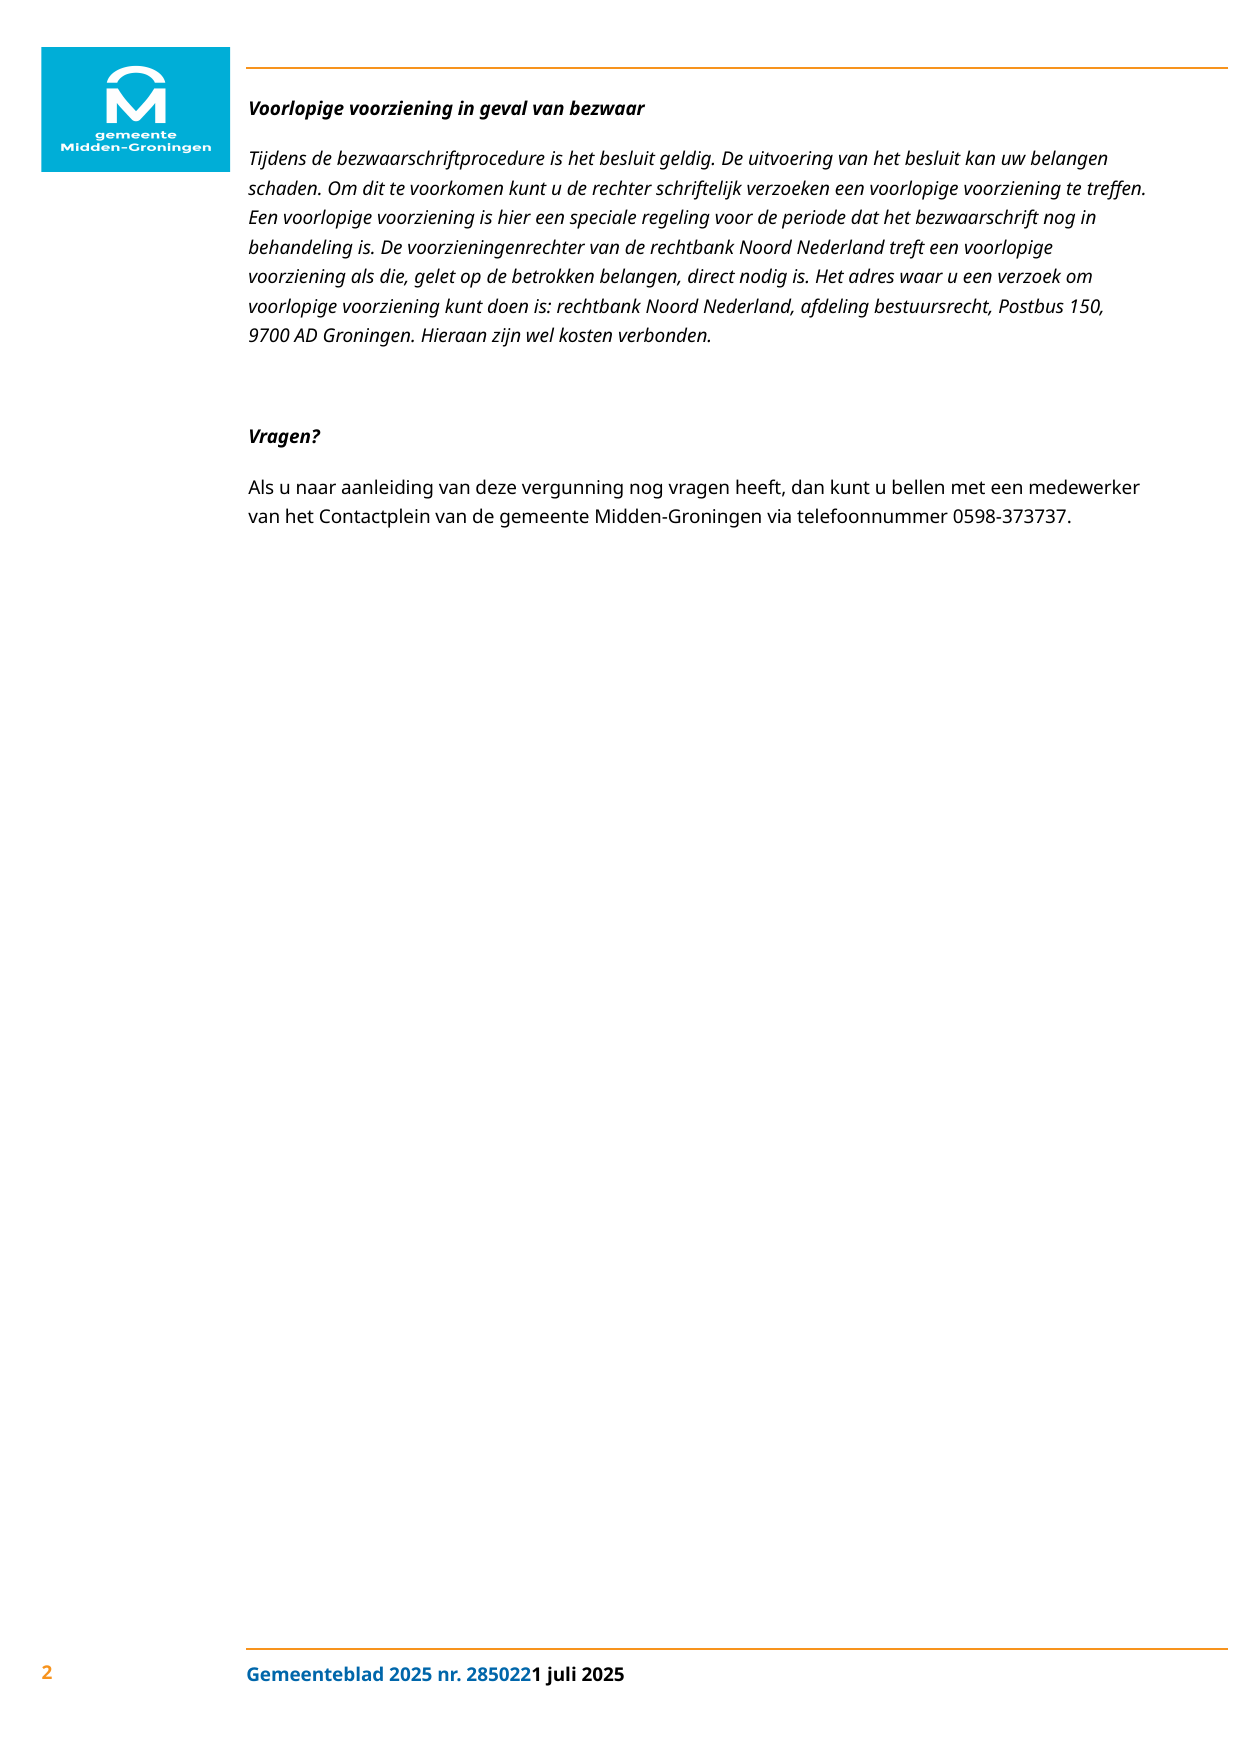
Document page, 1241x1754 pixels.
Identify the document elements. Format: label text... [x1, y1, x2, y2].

text Als u naar aanleiding van deze vergunning nog vragen heeft, dan kunt u bellen met een medewerker van het Contactplein van de gemeente Midden-Groningen via telefoonnummer 0598-373737. [248, 474, 1152, 529]
picture [184, 146, 190, 153]
text Tijdens de bezwaarschriftprocedure is het besluit geldig. De uitvoering van het besluit kan uw belangen schaden. Om dit te voorkomen kunt u de rechter schriftelijk verzoeken een voorlopige voorziening te treffen. Een voorlopige voorziening is hier een speciale regeling voor de periode dat het bezwaarschrift nog in behandeling is. De voorzieningenrechter van de rechtbank Noord Nederland treft een voorlopige voorziening als die, gelet op de betrokken belangen, direct nodig is. Het adres waar u een verzoek om voorlopige voorziening kunt doen is: rechtbank Noord Nederland, afdeling bestuursrecht, Postbus 150, 9700 AD Groningen. Hieraan zijn wel kosten verbonden. [248, 145, 1152, 348]
picture [108, 66, 164, 82]
text Vragen? [248, 423, 1152, 449]
picture [107, 89, 165, 122]
text Voorlopige voorziening in geval van bezwaar [248, 95, 1152, 121]
